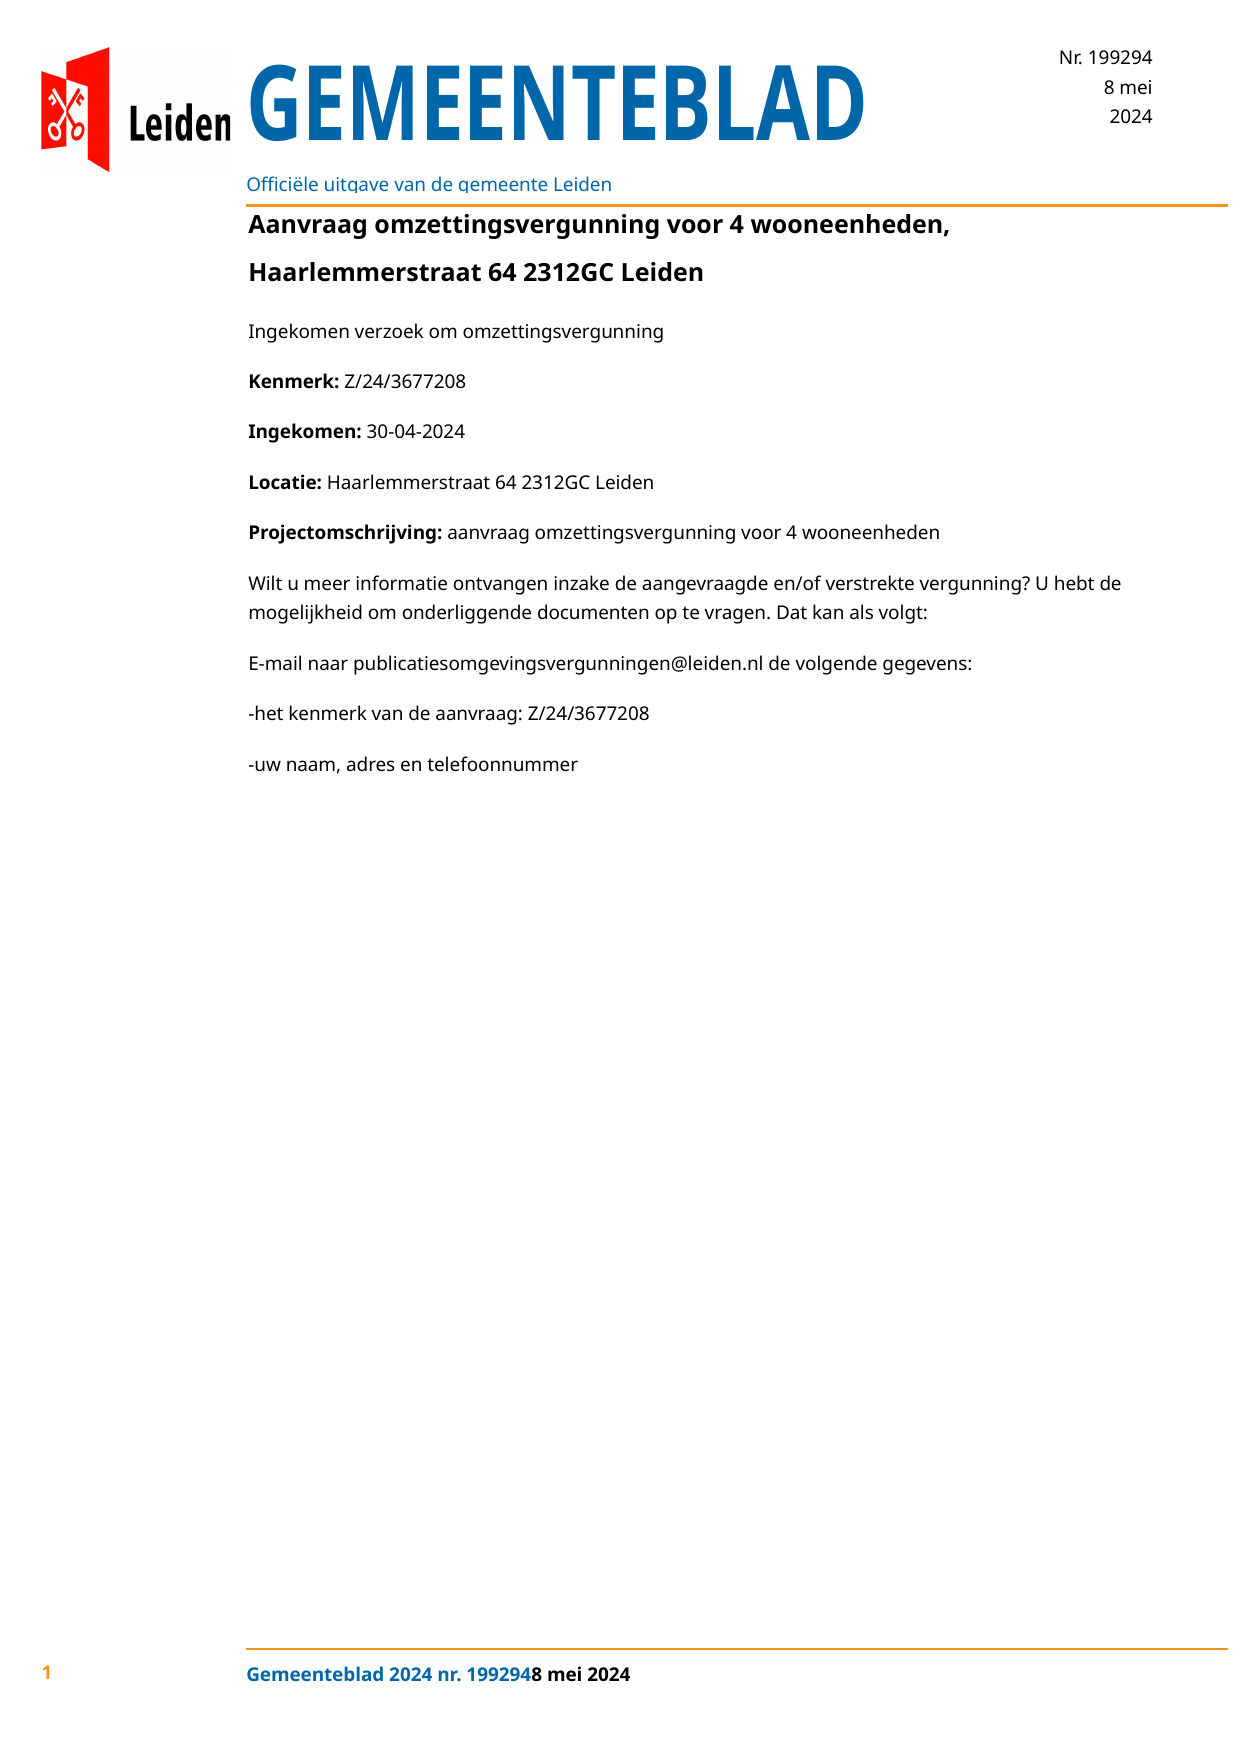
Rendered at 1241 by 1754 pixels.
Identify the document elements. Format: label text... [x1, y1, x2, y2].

picture [41, 47, 231, 172]
text -uw naam, adres en telefoonnummer [248, 751, 1152, 777]
text Wilt u meer informatie ontvangen inzake de aangevraagde en/of verstrekte vergunning? U hebt de mogelijkheid om onderliggende documenten op te vragen. Dat kan als volgt: [248, 570, 1152, 625]
text Projectomschrijving: aanvraag omzettingsvergunning voor 4 wooneenheden [248, 519, 1152, 545]
text Aanvraag omzettingsvergunning voor 4 wooneenheden, Haarlemmerstraat 64 2312GC Leiden [248, 207, 1152, 288]
text Ingekomen: 30-04-2024 [248, 419, 1152, 444]
text -het kenmerk van de aanvraag: Z/24/3677208 [248, 700, 1152, 726]
text Ingekomen verzoek om omzettingsvergunning [248, 318, 1152, 344]
text E-mail naar publicatiesomgevingsvergunningen@leiden.nl de volgende gegevens: [248, 650, 1152, 676]
text Locatie: Haarlemmerstraat 64 2312GC Leiden [248, 469, 1152, 495]
text Kenmerk: Z/24/3677208 [248, 368, 1152, 394]
